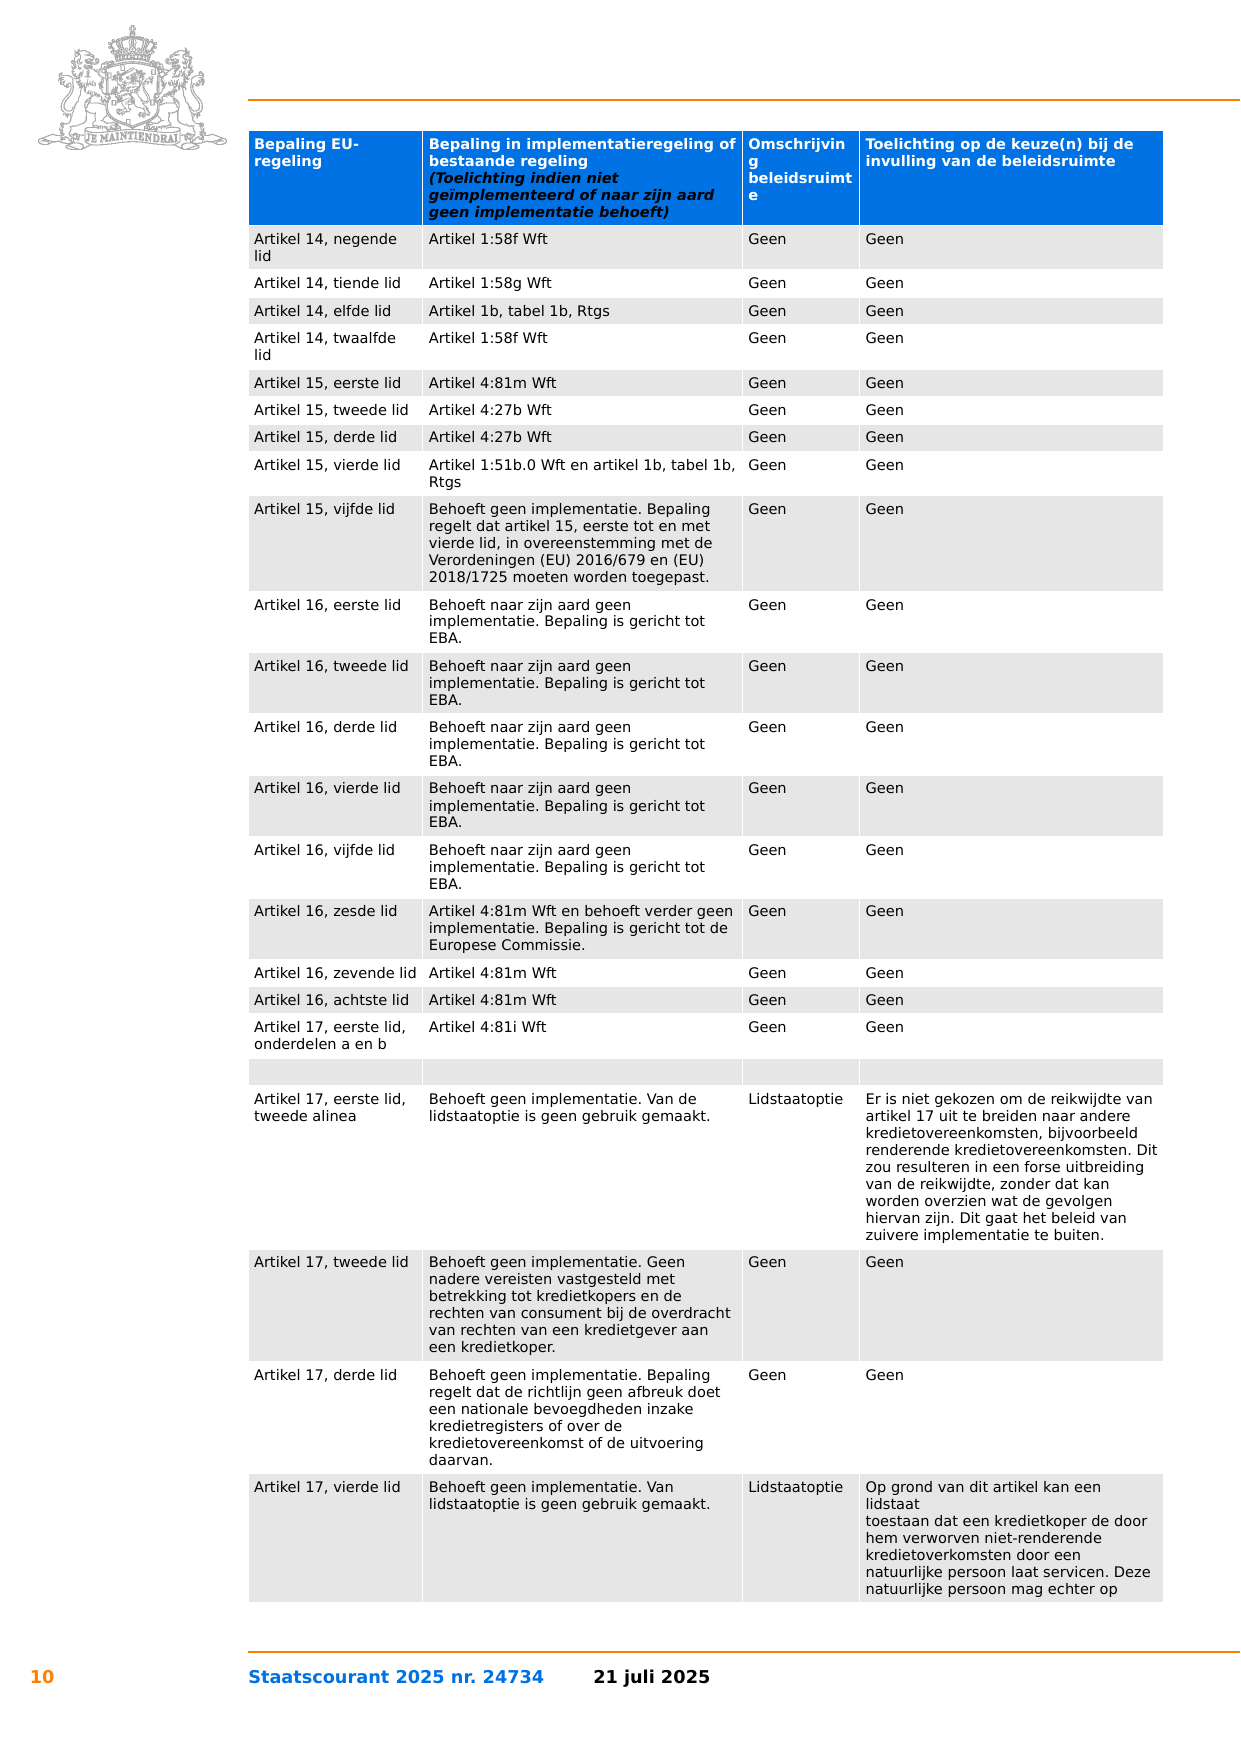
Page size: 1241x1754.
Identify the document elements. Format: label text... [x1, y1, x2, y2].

table_cell [860, 1059, 1163, 1085]
table_cell Artikel 4:27b Wft [423, 397, 742, 423]
table_cell Geen [743, 425, 859, 451]
table_cell Geen [860, 592, 1163, 652]
table_cell Lidstaatoptie [743, 1086, 859, 1248]
table_cell Artikel 1:51b.0 Wft en artikel 1b, tabel 1b, Rtgs [423, 452, 742, 495]
table_cell Geen [743, 592, 859, 652]
table_cell Geen [860, 452, 1163, 495]
table_cell Geen [860, 271, 1163, 297]
table_cell Geen [743, 653, 859, 713]
table_cell Behoeft naar zijn aard geen implementatie. Bepaling is gericht tot EBA. [423, 776, 742, 836]
table_cell Artikel 16, tweede lid [249, 653, 422, 713]
table_cell Behoeft geen implementatie. Bepaling regelt dat artikel 15, eerste tot en met vierde lid, in overeenstemming met de Verordeningen (EU) 2016/679 en (EU) 2018/1725 moeten worden toegepast. [423, 496, 742, 591]
table_cell Behoeft geen implementatie. Van lidstaatoptie is geen gebruik gemaakt. [423, 1474, 742, 1602]
table_cell Geen [860, 496, 1163, 591]
table_cell Geen [743, 298, 859, 324]
table_cell Geen [860, 899, 1163, 959]
table_cell Artikel 4:81m Wft [423, 960, 742, 986]
table_cell Artikel 16, vijfde lid [249, 837, 422, 897]
table_cell Behoeft naar zijn aard geen implementatie. Bepaling is gericht tot EBA. [423, 592, 742, 652]
table_cell Geen [860, 425, 1163, 451]
table_cell Artikel 4:81m Wft [423, 987, 742, 1013]
table_cell Geen [743, 1250, 859, 1361]
table_cell Lidstaatoptie [743, 1474, 859, 1602]
table_cell [743, 1059, 859, 1085]
table_header Omschrijving beleidsruimte [743, 131, 859, 225]
table_cell Artikel 16, zevende lid [249, 960, 422, 986]
table_cell Artikel 15, eerste lid [249, 370, 422, 396]
table_cell Geen [743, 271, 859, 297]
table_cell Artikel 16, derde lid [249, 714, 422, 775]
table_cell Artikel 16, achtste lid [249, 987, 422, 1013]
table_cell Artikel 14, twaalfde lid [249, 325, 422, 369]
table_cell Artikel 17, eerste lid, onderdelen a en b [249, 1015, 422, 1058]
table_cell Geen [743, 496, 859, 591]
table_header Toelichting op de keuze(n) bij de invulling van de beleidsruimte [860, 131, 1163, 225]
table_cell Artikel 16, eerste lid [249, 592, 422, 652]
table_header Bepaling EU-regeling [249, 131, 422, 225]
table_cell Geen [743, 1362, 859, 1473]
table_cell Geen [743, 452, 859, 495]
table_cell Op grond van dit artikel kan een lidstaat toestaan dat een kredietkoper de door hem verworven niet-renderende kredietoverkomsten door een natuurlijke persoon laat servicen. Deze natuurlijke persoon mag echter op [860, 1474, 1163, 1602]
table_cell Geen [860, 960, 1163, 986]
table_cell Geen [743, 370, 859, 396]
picture [38, 25, 227, 150]
table_cell Artikel 15, vierde lid [249, 452, 422, 495]
table_cell Geen [860, 1250, 1163, 1361]
table_cell Geen [743, 837, 859, 897]
table_cell Behoeft geen implementatie. Van de lidstaatoptie is geen gebruik gemaakt. [423, 1086, 742, 1248]
table_cell Geen [860, 298, 1163, 324]
table_cell Artikel 17, derde lid [249, 1362, 422, 1473]
table_cell Behoeft naar zijn aard geen implementatie. Bepaling is gericht tot EBA. [423, 653, 742, 713]
table_cell Artikel 16, vierde lid [249, 776, 422, 836]
table_cell Artikel 17, tweede lid [249, 1250, 422, 1361]
table_cell Geen [743, 899, 859, 959]
table_cell Geen [743, 960, 859, 986]
table_cell Artikel 1:58g Wft [423, 271, 742, 297]
table_cell Geen [860, 837, 1163, 897]
table_cell Artikel 4:81m Wft [423, 370, 742, 396]
table_cell Geen [860, 1362, 1163, 1473]
table_cell Artikel 1b, tabel 1b, Rtgs [423, 298, 742, 324]
table_cell Behoeft naar zijn aard geen implementatie. Bepaling is gericht tot EBA. [423, 837, 742, 897]
table_cell Artikel 14, tiende lid [249, 271, 422, 297]
table_cell Behoeft geen implementatie. Bepaling regelt dat de richtlijn geen afbreuk doet een nationale bevoegdheden inzake kredietregisters of over de kredietovereenkomst of de uitvoering daarvan. [423, 1362, 742, 1473]
table_cell Artikel 15, tweede lid [249, 397, 422, 423]
table_cell Behoeft geen implementatie. Geen nadere vereisten vastgesteld met betrekking tot kredietkopers en de rechten van consument bij de overdracht van rechten van een kredietgever aan een kredietkoper. [423, 1250, 742, 1361]
table_cell [249, 1059, 422, 1085]
table_cell Behoeft naar zijn aard geen implementatie. Bepaling is gericht tot EBA. [423, 714, 742, 775]
table_cell Geen [860, 370, 1163, 396]
table_cell Artikel 14, elfde lid [249, 298, 422, 324]
table_cell Geen [743, 226, 859, 269]
table_cell Artikel 14, negende lid [249, 226, 422, 269]
table_cell Geen [743, 325, 859, 369]
table_cell Geen [743, 714, 859, 775]
table_cell Er is niet gekozen om de reikwijdte van artikel 17 uit te breiden naar andere kredietovereenkomsten, bijvoorbeeld renderende kredietovereenkomsten. Dit zou resulteren in een forse uitbreiding van de reikwijdte, zonder dat kan worden overzien wat de gevolgen hiervan zijn. Dit gaat het beleid van zuivere implementatie te buiten. [860, 1086, 1163, 1248]
table_cell Geen [860, 776, 1163, 836]
table_cell Artikel 17, eerste lid, tweede alinea [249, 1086, 422, 1248]
table_cell Geen [860, 714, 1163, 775]
table_cell Artikel 15, vijfde lid [249, 496, 422, 591]
table_cell Artikel 4:81m Wft en behoeft verder geen implementatie. Bepaling is gericht tot de Europese Commissie. [423, 899, 742, 959]
table_cell Artikel 1:58f Wft [423, 226, 742, 269]
table_cell Geen [743, 397, 859, 423]
table_cell Geen [860, 397, 1163, 423]
table_cell Geen [743, 776, 859, 836]
table_cell Geen [743, 987, 859, 1013]
table_cell Geen [860, 325, 1163, 369]
table_cell Artikel 15, derde lid [249, 425, 422, 451]
table_cell Artikel 1:58f Wft [423, 325, 742, 369]
table_cell Artikel 4:81i Wft [423, 1015, 742, 1058]
table_cell [423, 1059, 742, 1085]
table_cell Geen [743, 1015, 859, 1058]
table_cell Geen [860, 226, 1163, 269]
table_cell Geen [860, 987, 1163, 1013]
table_cell Geen [860, 1015, 1163, 1058]
table_cell Artikel 17, vierde lid [249, 1474, 422, 1602]
table_cell Geen [860, 653, 1163, 713]
table_cell Artikel 16, zesde lid [249, 899, 422, 959]
table_cell Artikel 4:27b Wft [423, 425, 742, 451]
table_header Bepaling in implementatieregeling of bestaande regeling (Toelichting indien niet geïmplementeerd of naar zijn aard geen implementatie behoeft) [423, 131, 742, 225]
